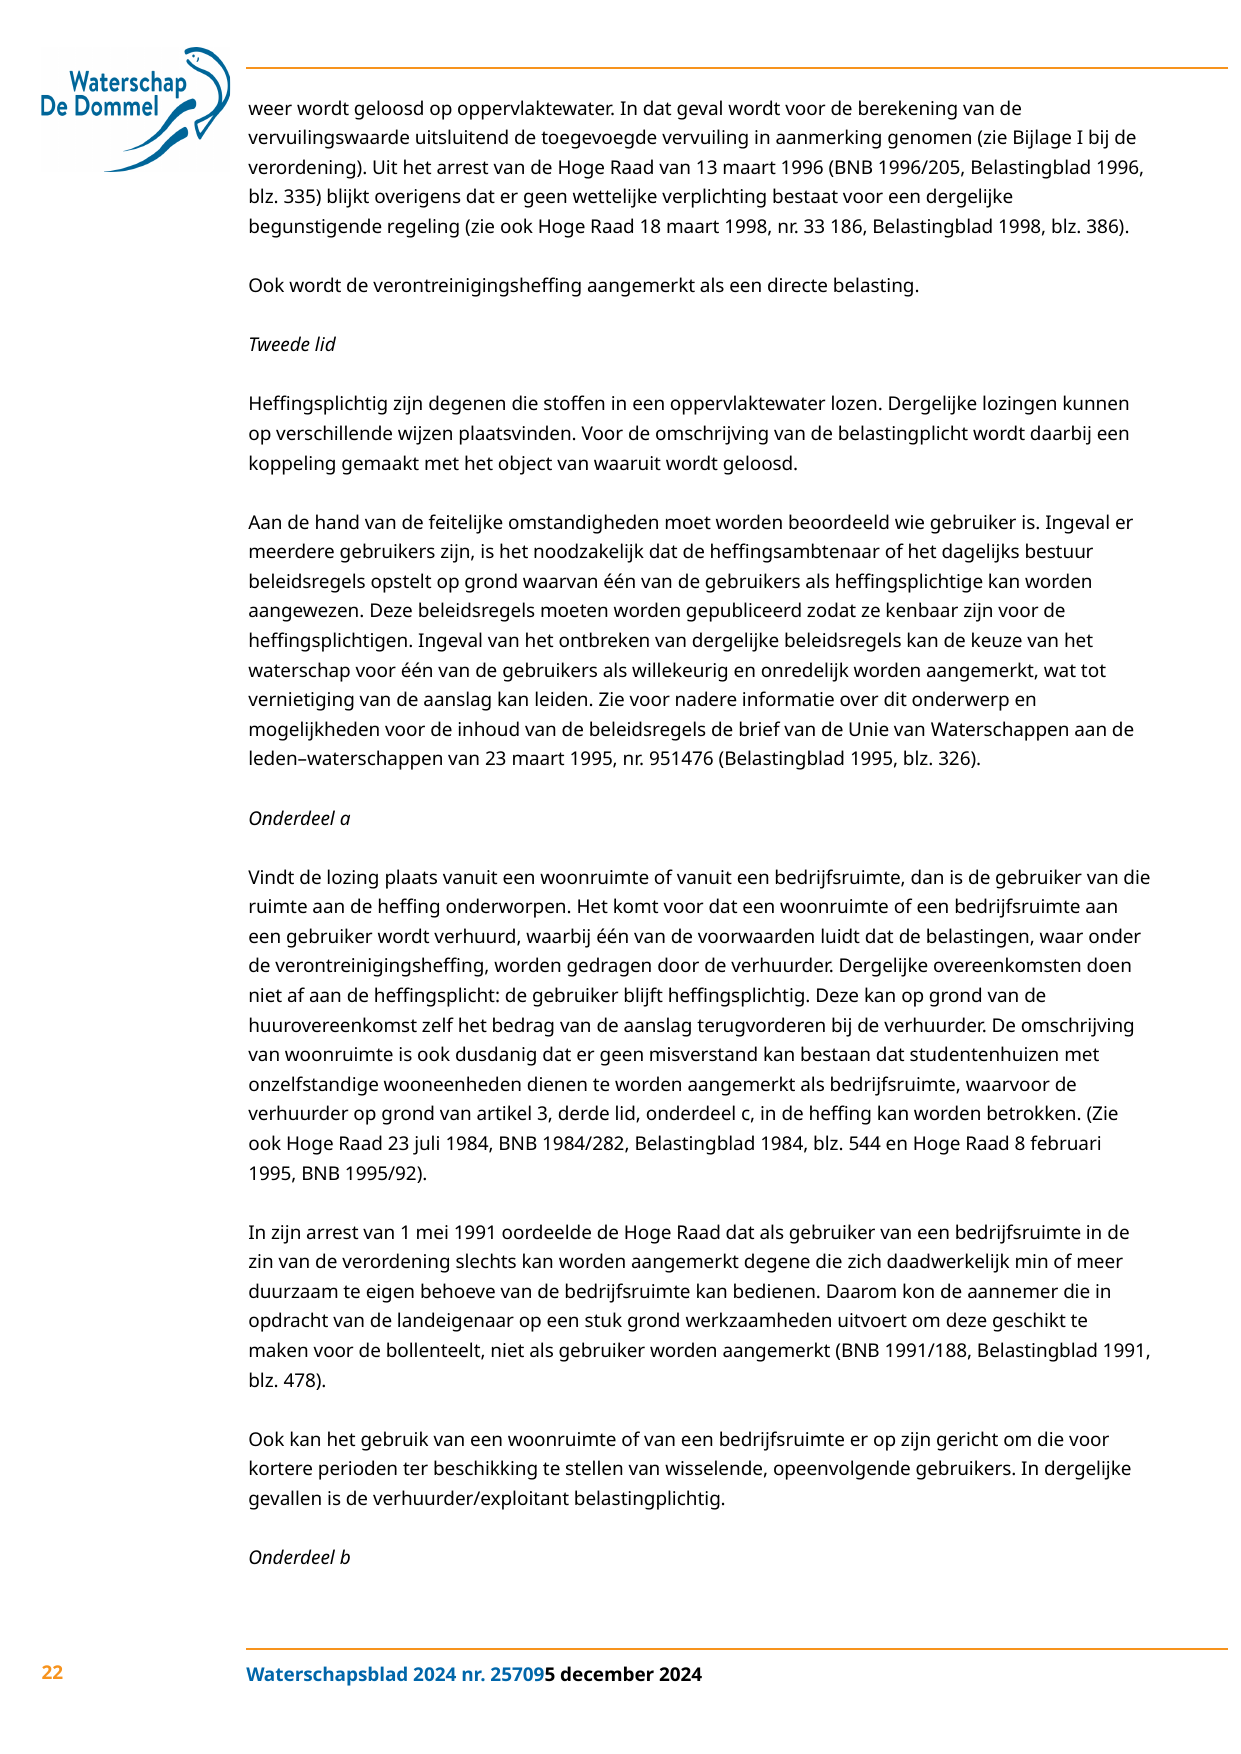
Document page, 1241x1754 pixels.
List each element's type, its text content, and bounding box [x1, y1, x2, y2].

text In zijn arrest van 1 mei 1991 oordeelde de Hoge Raad dat als gebruiker van een bedrijfsruimte in de zin van de verordening slechts kan worden aangemerkt degene die zich daadwerkelijk min of meer duurzaam te eigen behoeve van de bedrijfsruimte kan bedienen. Daarom kon de aannemer die in opdracht van de landeigenaar op een stuk grond werkzaamheden uitvoert om deze geschikt te maken voor de bollenteelt, niet als gebruiker worden aangemerkt (BNB 1991/188, Belastingblad 1991, blz. 478). [248, 1219, 1152, 1393]
text Onderdeel b [248, 1544, 1152, 1570]
text Tweede lid [248, 331, 1152, 357]
text Ook kan het gebruik van een woonruimte of van een bedrijfsruimte er op zijn gericht om die voor kortere perioden ter beschikking te stellen van wisselende, opeenvolgende gebruikers. In dergelijke gevallen is de verhuurder/exploitant belastingplichtig. [248, 1426, 1152, 1511]
text Aan de hand van de feitelijke omstandigheden moet worden beoordeeld wie gebruiker is. Ingeval er meerdere gebruikers zijn, is het noodzakelijk dat de heffingsambtenaar of het dagelijks bestuur beleidsregels opstelt op grond waarvan één van de gebruikers als heffingsplichtige kan worden aangewezen. Deze beleidsregels moeten worden gepubliceerd zodat ze kenbaar zijn voor de heffingsplichtigen. Ingeval van het ontbreken van dergelijke beleidsregels kan de keuze van het waterschap voor één van de gebruikers als willekeurig en onredelijk worden aangemerkt, wat tot vernietiging van de aanslag kan leiden. Zie voor nadere informatie over dit onderwerp en mogelijkheden voor de inhoud van de beleidsregels de brief van de Unie van Waterschappen aan de leden–waterschappen van 23 maart 1995, nr. 951476 (Belastingblad 1995, blz. 326). [248, 509, 1152, 771]
text Heffingsplichtig zijn degenen die stoffen in een oppervlaktewater lozen. Dergelijke lozingen kunnen op verschillende wijzen plaatsvinden. Voor de omschrijving van de belastingplicht wordt daarbij een koppeling gemaakt met het object van waaruit wordt geloosd. [248, 391, 1152, 476]
text Ook wordt de verontreinigingsheffing aangemerkt als een directe belasting. [248, 272, 1152, 298]
text weer wordt geloosd op oppervlaktewater. In dat geval wordt voor de berekening van de vervuilingswaarde uitsluitend de toegevoegde vervuiling in aanmerking genomen (zie Bijlage I bij de verordening). Uit het arrest van de Hoge Raad van 13 maart 1996 (BNB 1996/205, Belastingblad 1996, blz. 335) blijkt overigens dat er geen wettelijke verplichting bestaat voor een dergelijke begunstigende regeling (zie ook Hoge Raad 18 maart 1998, nr. 33 186, Belastingblad 1998, blz. 386). [248, 95, 1152, 239]
text Vindt de lozing plaats vanuit een woonruimte of vanuit een bedrijfsruimte, dan is de gebruiker van die ruimte aan de heffing onderworpen. Het komt voor dat een woonruimte of een bedrijfsruimte aan een gebruiker wordt verhuurd, waarbij één van de voorwaarden luidt dat de belastingen, waar onder de verontreinigingsheffing, worden gedragen door de verhuurder. Dergelijke overeenkomsten doen niet af aan de heffingsplicht: de gebruiker blijft heffingsplichtig. Deze kan op grond van de huurovereenkomst zelf het bedrag van de aanslag terugvorderen bij de verhuurder. De omschrijving van woonruimte is ook dusdanig dat er geen misverstand kan bestaan dat studentenhuizen met onzelfstandige wooneenheden dienen te worden aangemerkt als bedrijfsruimte, waarvoor de verhuurder op grond van artikel 3, derde lid, onderdeel c, in de heffing kan worden betrokken. (Zie ook Hoge Raad 23 juli 1984, BNB 1984/282, Belastingblad 1984, blz. 544 en Hoge Raad 8 februari 1995, BNB 1995/92). [248, 864, 1152, 1186]
picture [204, 47, 231, 76]
picture [45, 99, 51, 111]
picture [198, 118, 210, 131]
text Onderdeel a [248, 805, 1152, 831]
picture [41, 47, 231, 172]
